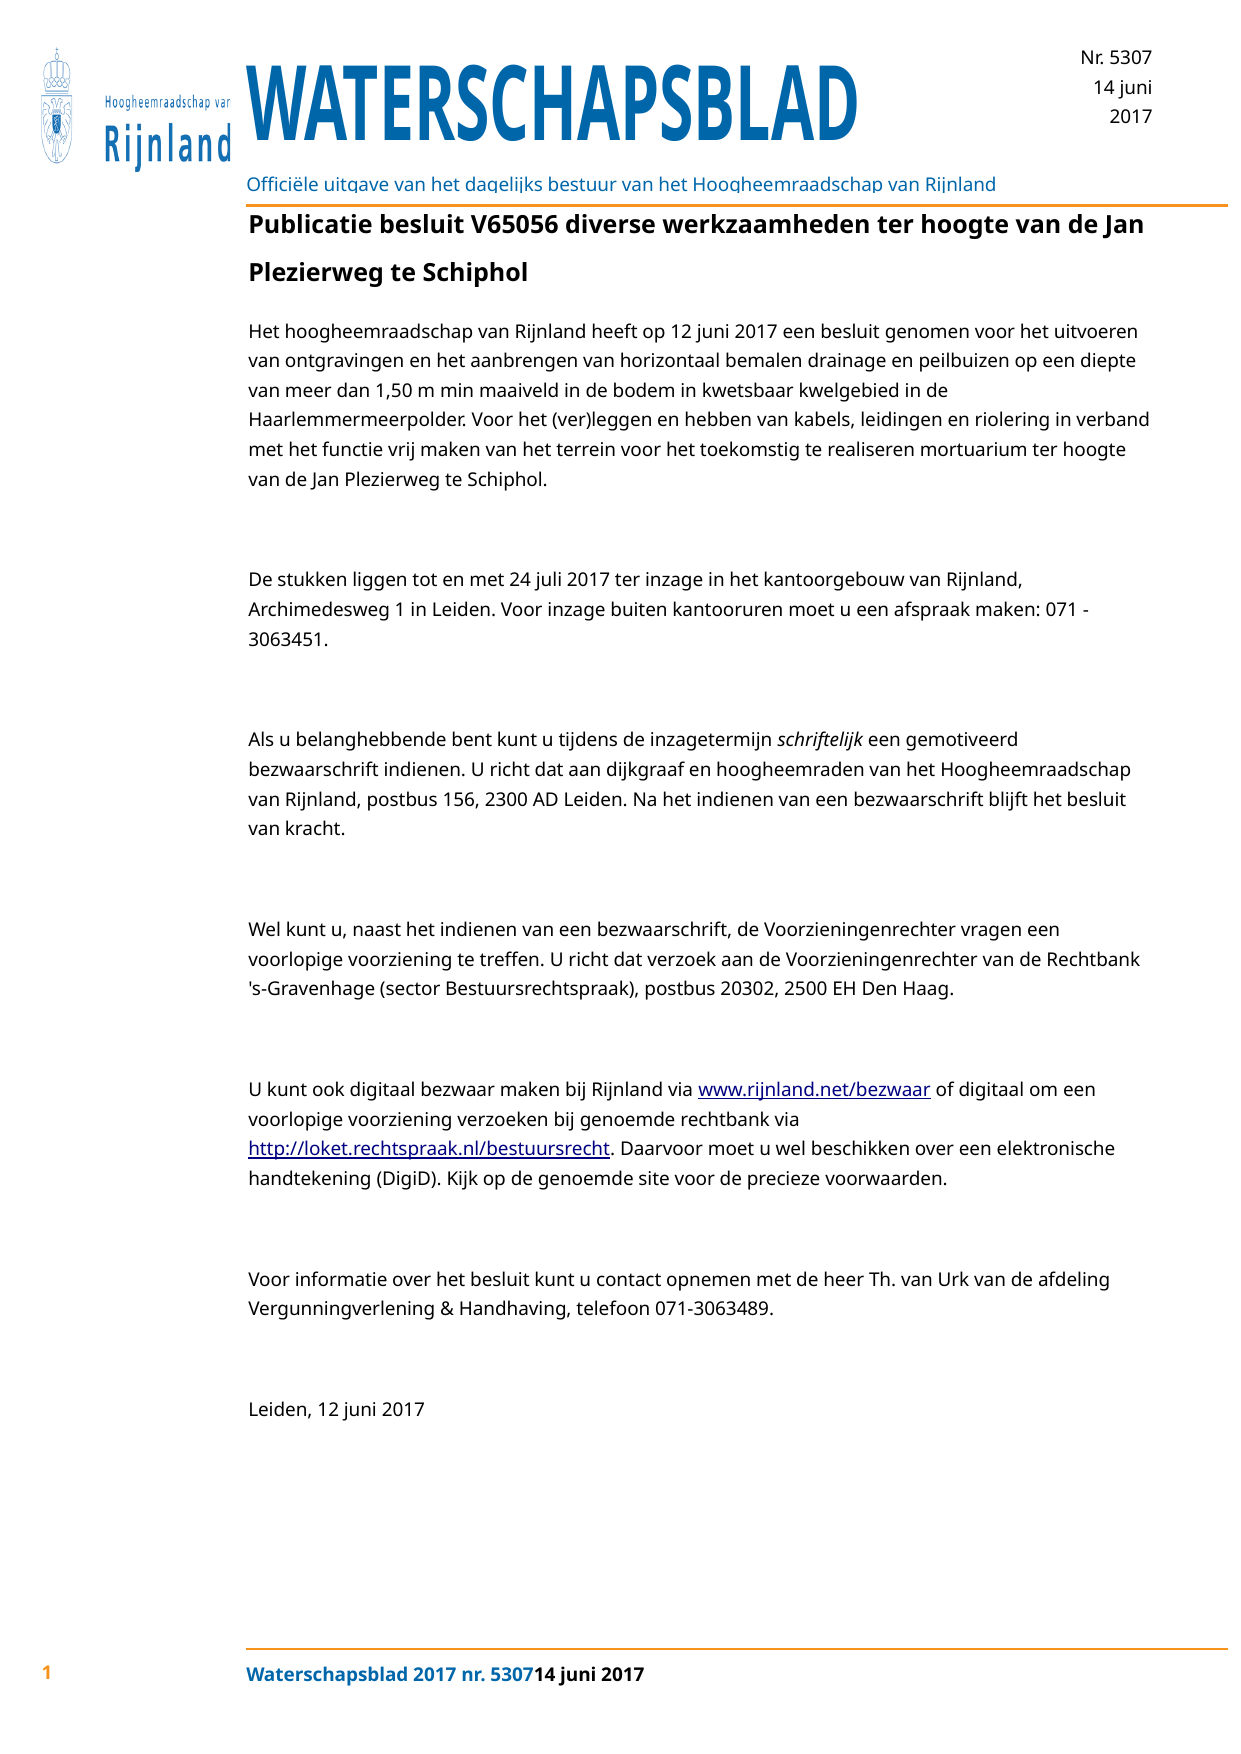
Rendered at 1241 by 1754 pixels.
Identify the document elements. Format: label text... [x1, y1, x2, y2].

text U kunt ook digitaal bezwaar maken bij Rijnland via www.rijnland.net/bezwaar of digitaal om een voorlopige voorziening verzoeken bij genoemde rechtbank via http://loket.rechtspraak.nl/bestuursrecht. Daarvoor moet u wel beschikken over een elektronische handtekening (DigiD). Kijk op de genoemde site voor de precieze voorwaarden. [248, 1076, 1152, 1191]
text Leiden, 12 juni 2017 [248, 1396, 1152, 1422]
text Wel kunt u, naast het indienen van een bezwaarschrift, de Voorzieningenrechter vragen een voorlopige voorziening te treffen. U richt dat verzoek aan de Voorzieningenrechter van de Rechtbank 's-Gravenhage (sector Bestuursrechtspraak), postbus 20302, 2500 EH Den Haag. [248, 916, 1152, 1001]
text Als u belanghebbende bent kunt u tijdens de inzagetermijn schriftelijk een gemotiveerd bezwaarschrift indienen. U richt dat aan dijkgraaf en hoogheemraden van het Hoogheemraadschap van Rijnland, postbus 156, 2300 AD Leiden. Na het indienen van een bezwaarschrift blijft het besluit van kracht. [248, 727, 1152, 841]
text Voor informatie over het besluit kunt u contact opnemen met de heer Th. van Urk van de afdeling Vergunningverlening & Handhaving, telefoon 071-3063489. [248, 1266, 1152, 1321]
text Het hoogheemraadschap van Rijnland heeft op 12 juni 2017 een besluit genomen voor het uitvoeren van ontgravingen en het aanbrengen van horizontaal bemalen drainage en peilbuizen op een diepte van meer dan 1,50 m min maaiveld in de bodem in kwetsbaar kwelgebied in de Haarlemmermeerpolder. Voor het (ver)leggen en hebben van kabels, leidingen en riolering in verband met het functie vrij maken van het terrein voor het toekomstig te realiseren mortuarium ter hoogte van de Jan Plezierweg te Schiphol. [248, 318, 1152, 492]
text De stukken liggen tot en met 24 juli 2017 ter inzage in het kantoorgebouw van Rijnland, Archimedesweg 1 in Leiden. Voor inzage buiten kantooruren moet u een afspraak maken: 071 - 3063451. [248, 567, 1152, 652]
text Publicatie besluit V65056 diverse werkzaamheden ter hoogte van de Jan Plezierweg te Schiphol [248, 207, 1152, 288]
picture [41, 47, 231, 172]
